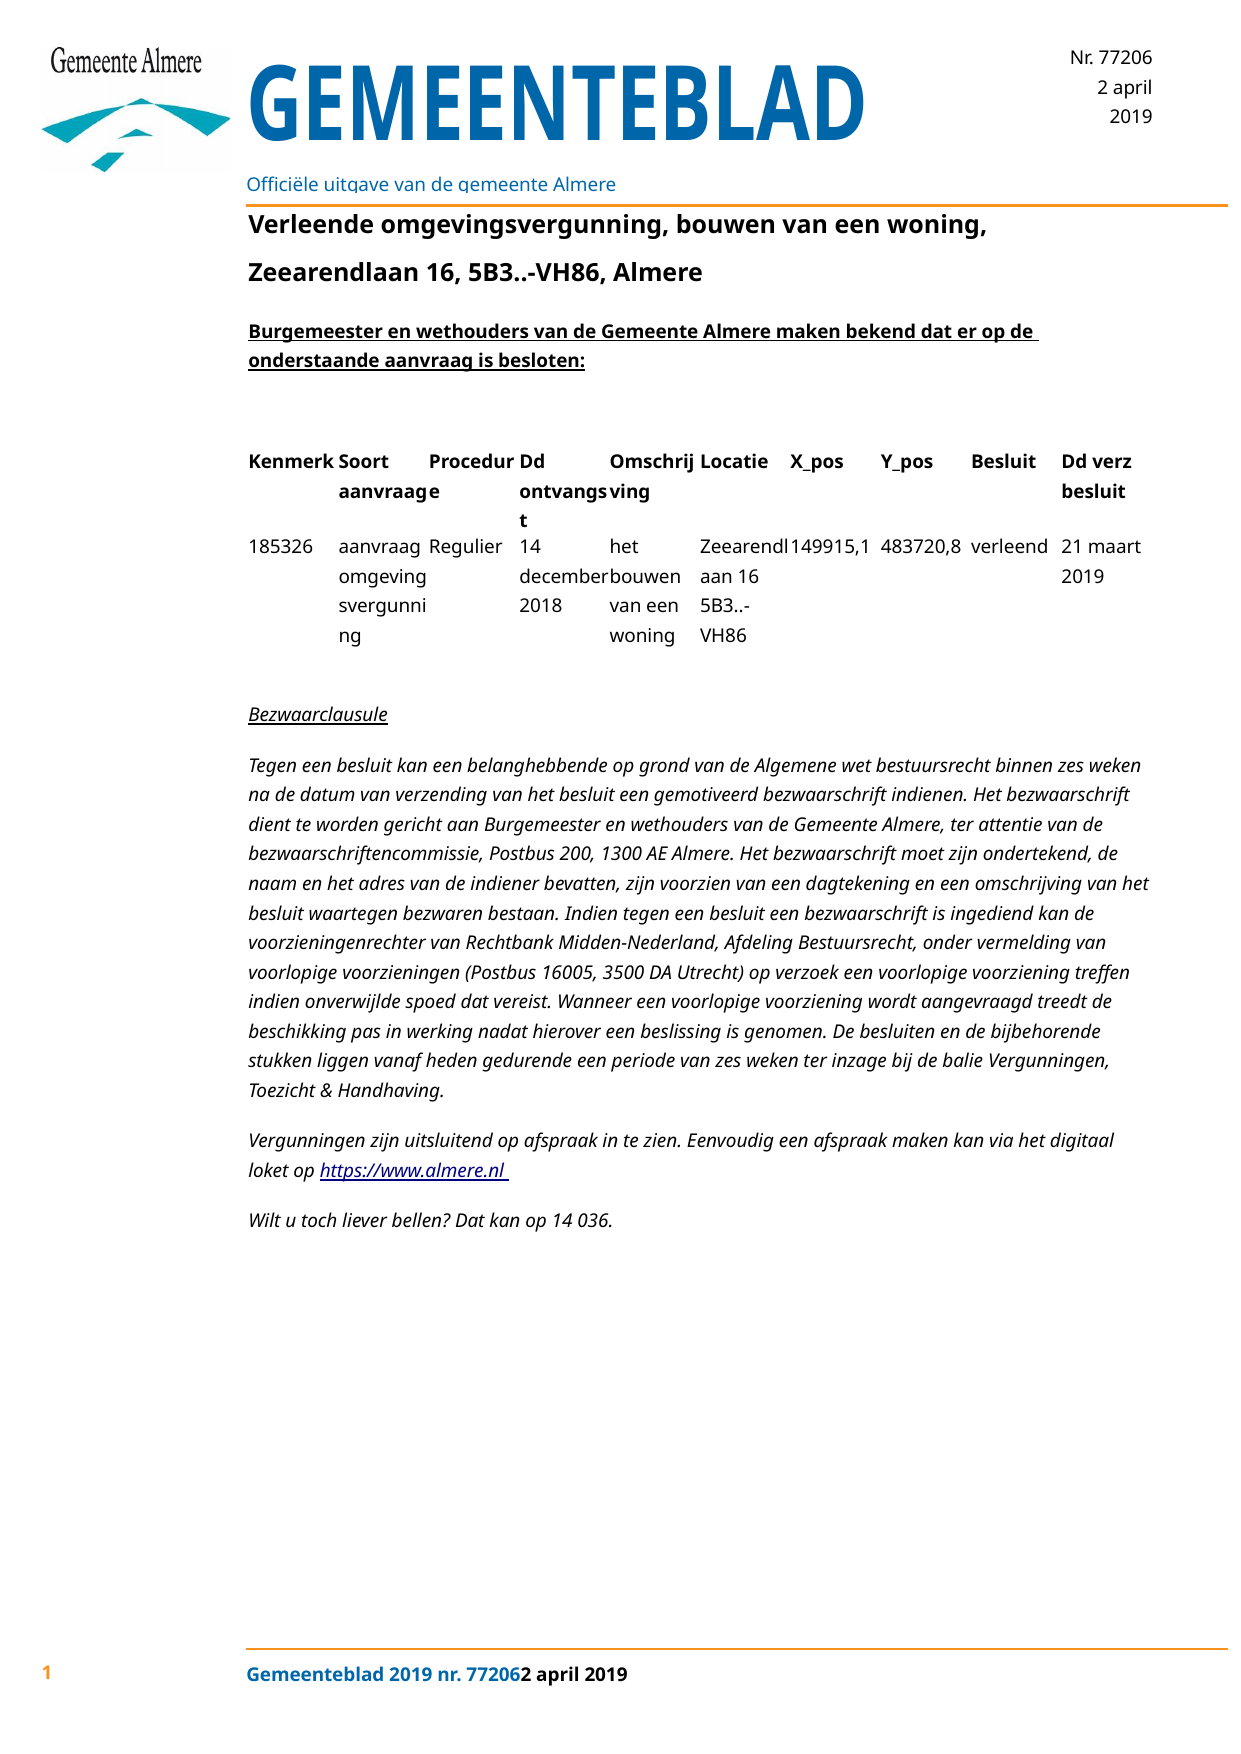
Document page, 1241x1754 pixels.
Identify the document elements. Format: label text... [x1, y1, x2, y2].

text Tegen een besluit kan een belanghebbende op grond van de Algemene wet bestuursrecht binnen zes weken na de datum van verzending van het besluit een gemotiveerd bezwaarschrift indienen. Het bezwaarschrift dient te worden gericht aan Burgemeester en wethouders van de Gemeente Almere, ter attentie van de bezwaarschriftencommissie, Postbus 200, 1300 AE Almere. Het bezwaarschrift moet zijn ondertekend, de naam en het adres van de indiener bevatten, zijn voorzien van een dagtekening en een omschrijving van het besluit waartegen bezwaren bestaan. Indien tegen een besluit een bezwaarschrift is ingediend kan de voorzieningenrechter van Rechtbank Midden-Nederland, Afdeling Bestuursrecht, onder vermelding van voorlopige voorzieningen (Postbus 16005, 3500 DA Utrecht) op verzoek een voorlopige voorziening treffen indien onverwijlde spoed dat vereist. Wanneer een voorlopige voorziening wordt aangevraagd treedt de beschikking pas in werking nadat hierover een beslissing is genomen. De besluiten en de bijbehorende stukken liggen vanaf heden gedurende een periode van zes weken ter inzage bij de balie Vergunningen, Toezicht & Handhaving. [248, 752, 1152, 1103]
table_cell Regulier [429, 533, 519, 648]
table_cell 483720,8 [881, 533, 971, 648]
table_header Procedure [429, 449, 519, 533]
table_header Locatie [700, 449, 790, 533]
text Vergunningen zijn uitsluitend op afspraak in te zien. Eenvoudig een afspraak maken kan via het digitaal loket op https://www.almere.nl [248, 1128, 1152, 1183]
table_cell Zeearendlaan 16 5B3..-VH86 [700, 533, 790, 648]
table_header Soort aanvraag [338, 449, 429, 533]
text Wilt u toch liever bellen? Dat kan op 14 036. [248, 1208, 1152, 1233]
table_header Y_pos [881, 449, 971, 533]
text Bezwaarclausule [248, 701, 1152, 727]
table_header Kenmerk [248, 449, 338, 533]
table_cell 185326 [248, 533, 338, 648]
table_header Omschrijving [609, 449, 700, 533]
table_header Dd verz besluit [1061, 449, 1152, 533]
table_cell 21 maart 2019 [1061, 533, 1152, 648]
table_header Besluit [971, 449, 1061, 533]
table_cell aanvraag omgevingsvergunning [338, 533, 429, 648]
picture [41, 47, 231, 172]
table_cell 14 december 2018 [519, 533, 609, 648]
table_header X_pos [790, 449, 881, 533]
text Verleende omgevingsvergunning, bouwen van een woning, Zeearendlaan 16, 5B3..-VH86, Almere [248, 207, 1152, 288]
table_header Dd ontvangst [519, 449, 609, 533]
table_cell verleend [971, 533, 1061, 648]
table_cell het bouwen van een woning [609, 533, 700, 648]
table_cell 149915,1 [790, 533, 881, 648]
text Burgemeester en wethouders van de Gemeente Almere maken bekend dat er op de onderstaande aanvraag is besloten: [248, 318, 1152, 373]
